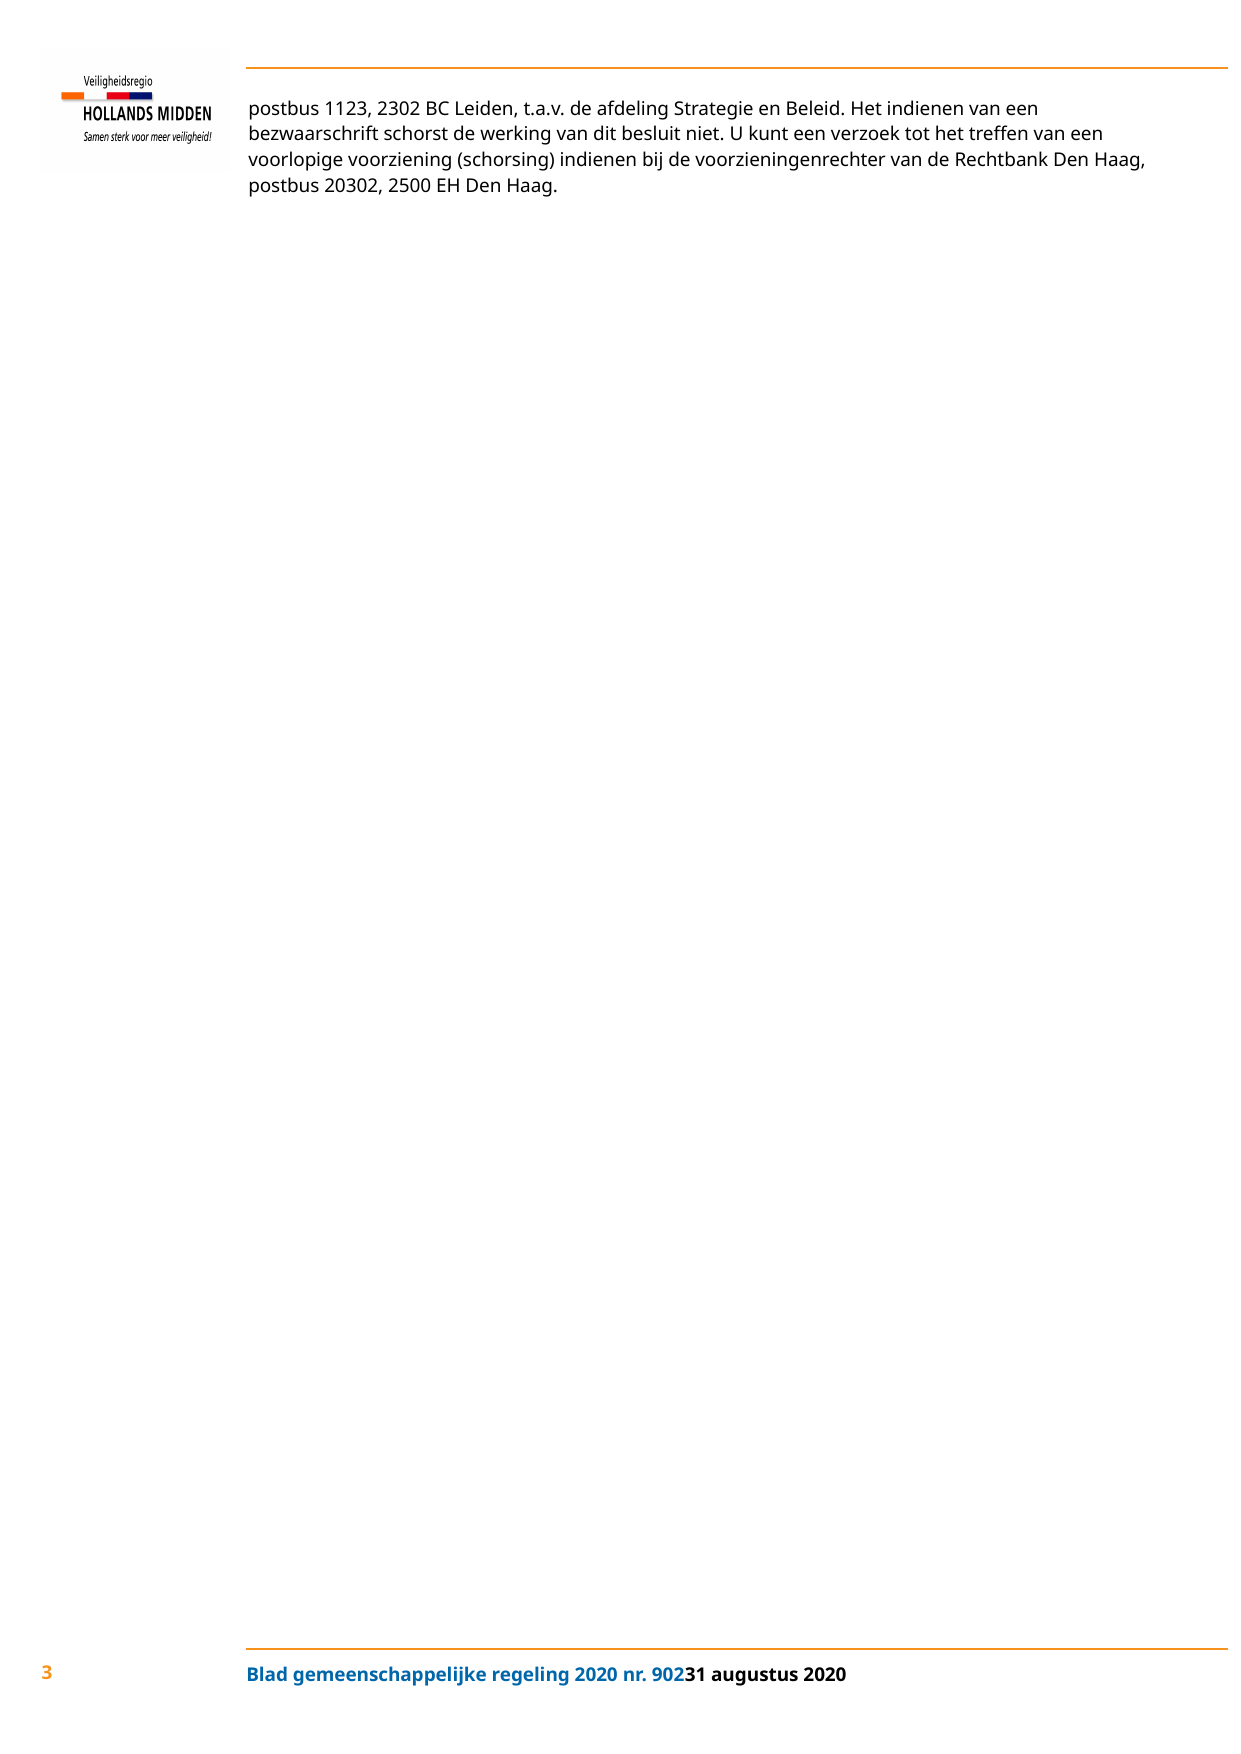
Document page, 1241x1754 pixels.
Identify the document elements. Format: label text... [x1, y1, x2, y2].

text postbus 1123, 2302 BC Leiden, t.a.v. de afdeling Strategie en Beleid. Het indienen van een bezwaarschrift schorst de werking van dit besluit niet. U kunt een verzoek tot het treffen van een voorlopige voorziening (schorsing) indienen bij de voorzieningenrechter van de Rechtbank Den Haag, postbus 20302, 2500 EH Den Haag. [248, 95, 1152, 198]
picture [41, 47, 231, 172]
